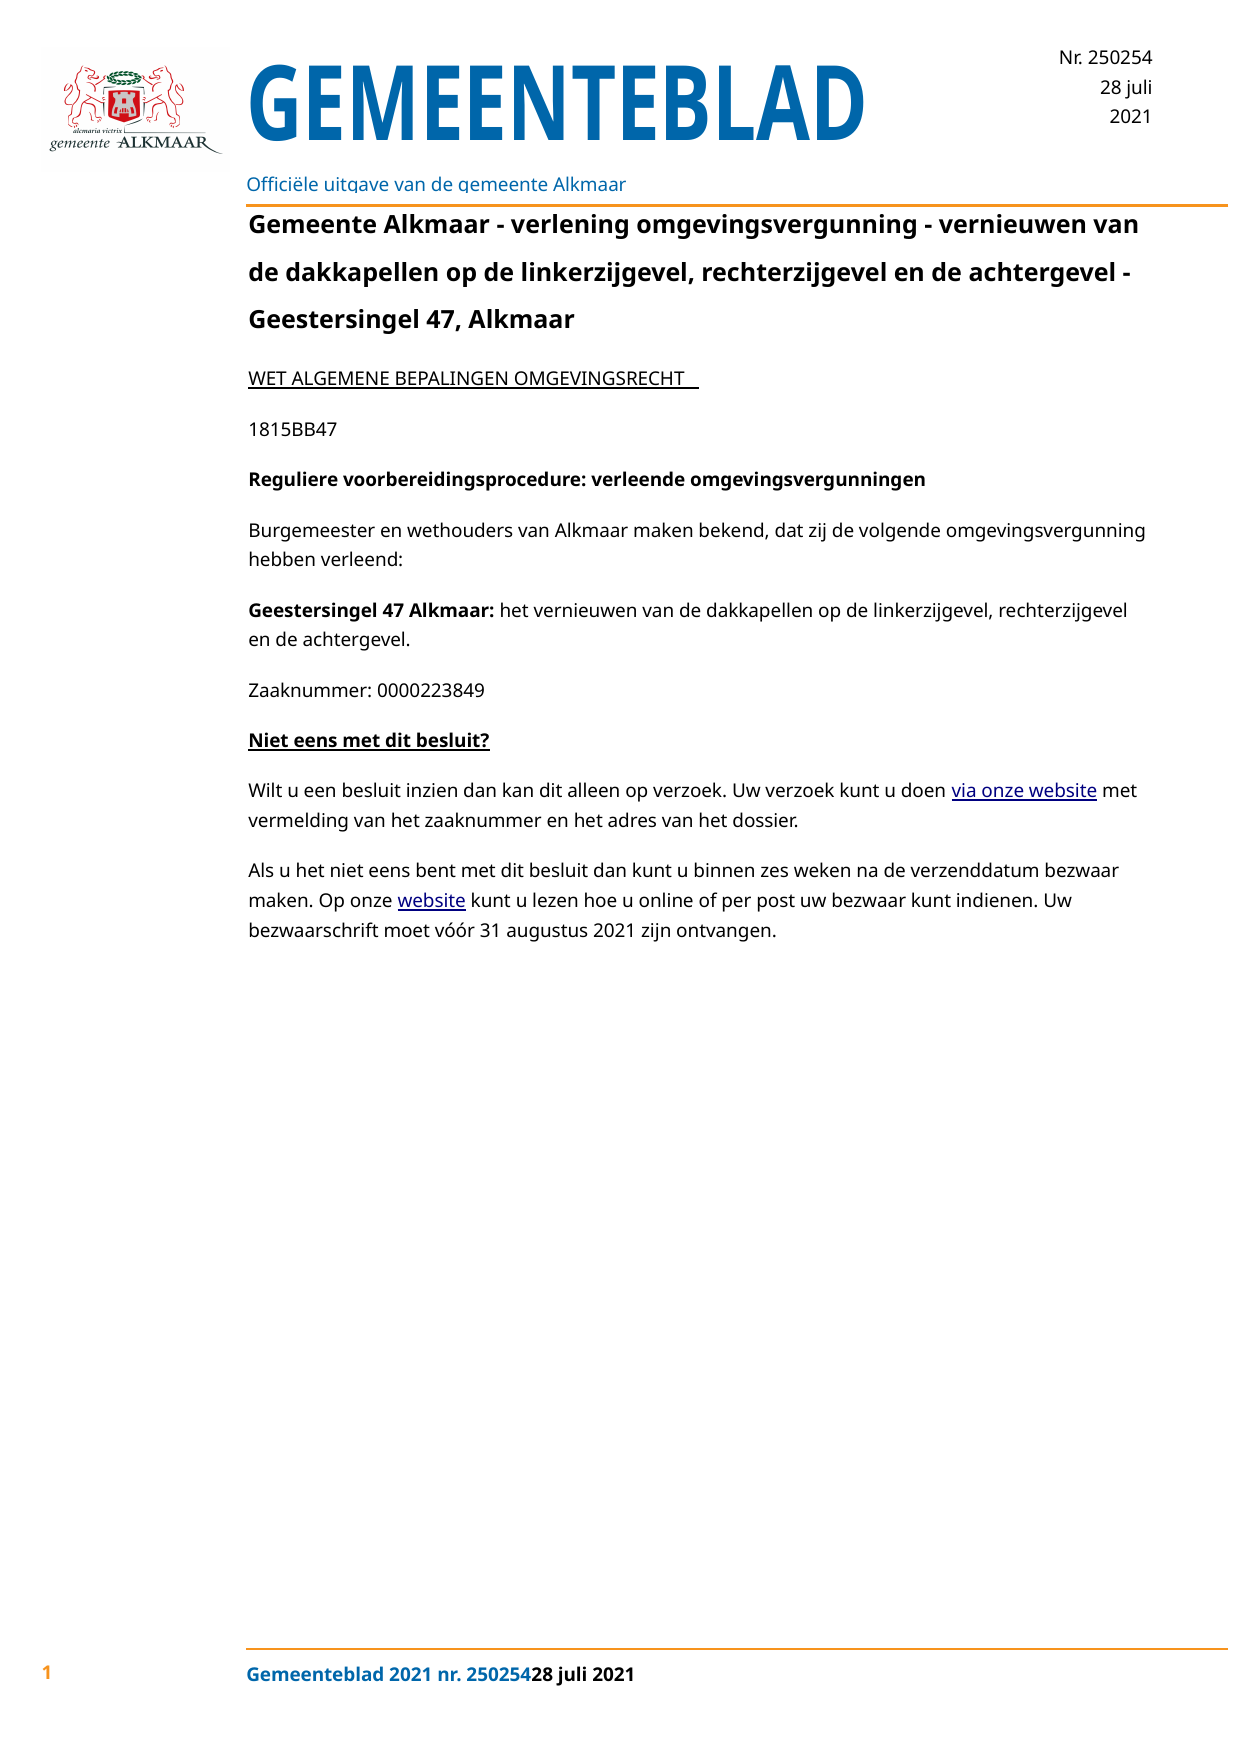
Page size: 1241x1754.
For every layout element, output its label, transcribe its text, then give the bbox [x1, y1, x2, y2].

text Gemeente Alkmaar - verlening omgevingsvergunning - vernieuwen van de dakkapellen op de linkerzijgevel, rechterzijgevel en de achtergevel - Geestersingel 47, Alkmaar [248, 207, 1152, 336]
picture [41, 47, 231, 172]
text WET ALGEMENE BEPALINGEN OMGEVINGSRECHT [248, 366, 1152, 391]
text Burgemeester en wethouders van Alkmaar maken bekend, dat zij de volgende omgevingsvergunning hebben verleend: [248, 517, 1152, 572]
text Zaaknummer: 0000223849 [248, 677, 1152, 702]
text Als u het niet eens bent met dit besluit dan kunt u binnen zes weken na de verzenddatum bezwaar maken. Op onze website kunt u lezen hoe u online of per post uw bezwaar kunt indienen. Uw bezwaarschrift moet vóór 31 augustus 2021 zijn ontvangen. [248, 858, 1152, 942]
text Wilt u een besluit inzien dan kan dit alleen op verzoek. Uw verzoek kunt u doen via onze website met vermelding van het zaaknummer en het adres van het dossier. [248, 778, 1152, 833]
text Niet eens met dit besluit? [248, 727, 1152, 753]
text Reguliere voorbereidingsprocedure: verleende omgevingsvergunningen [248, 466, 1152, 492]
text 1815BB47 [248, 416, 1152, 442]
text Geestersingel 47 Alkmaar: het vernieuwen van de dakkapellen op de linkerzijgevel, rechterzijgevel en de achtergevel. [248, 597, 1152, 652]
